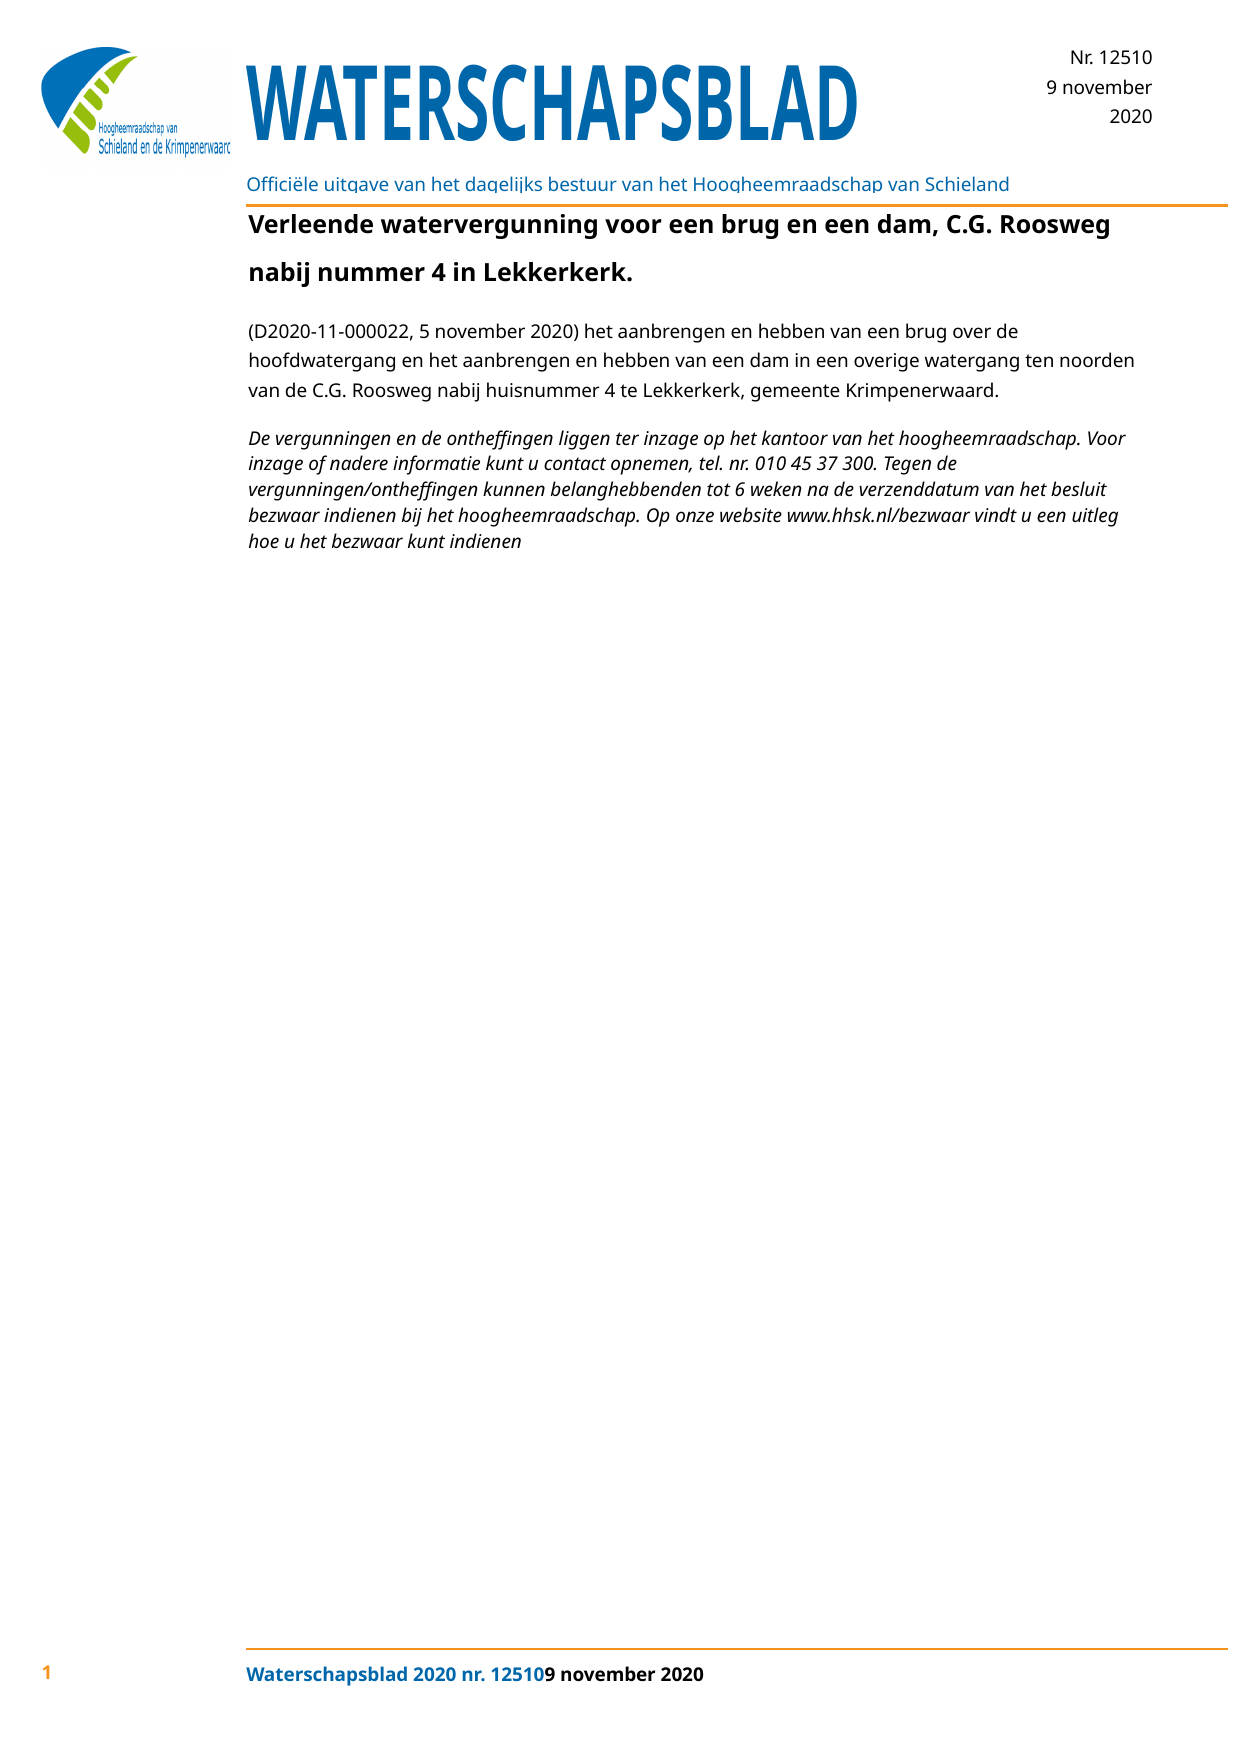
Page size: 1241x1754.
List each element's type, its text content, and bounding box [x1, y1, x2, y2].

text De vergunningen en de ontheffingen liggen ter inzage op het kantoor van het hoogheemraadschap. Voor inzage of nadere informatie kunt u contact opnemen, tel. nr. 010 45 37 300. Tegen de vergunningen/ontheffingen kunnen belanghebbenden tot 6 weken na de verzenddatum van het besluit bezwaar indienen bij het hoogheemraadschap. Op onze website www.hhsk.nl/bezwaar vindt u een uitleg hoe u het bezwaar kunt indienen [248, 425, 1152, 553]
picture [41, 47, 231, 172]
text Verleende watervergunning voor een brug en een dam, C.G. Roosweg nabij nummer 4 in Lekkerkerk. [248, 207, 1152, 288]
text (D2020-11-000022, 5 november 2020) het aanbrengen en hebben van een brug over de hoofdwatergang en het aanbrengen en hebben van een dam in een overige watergang ten noorden van de C.G. Roosweg nabij huisnummer 4 te Lekkerkerk, gemeente Krimpenerwaard. [248, 318, 1152, 403]
